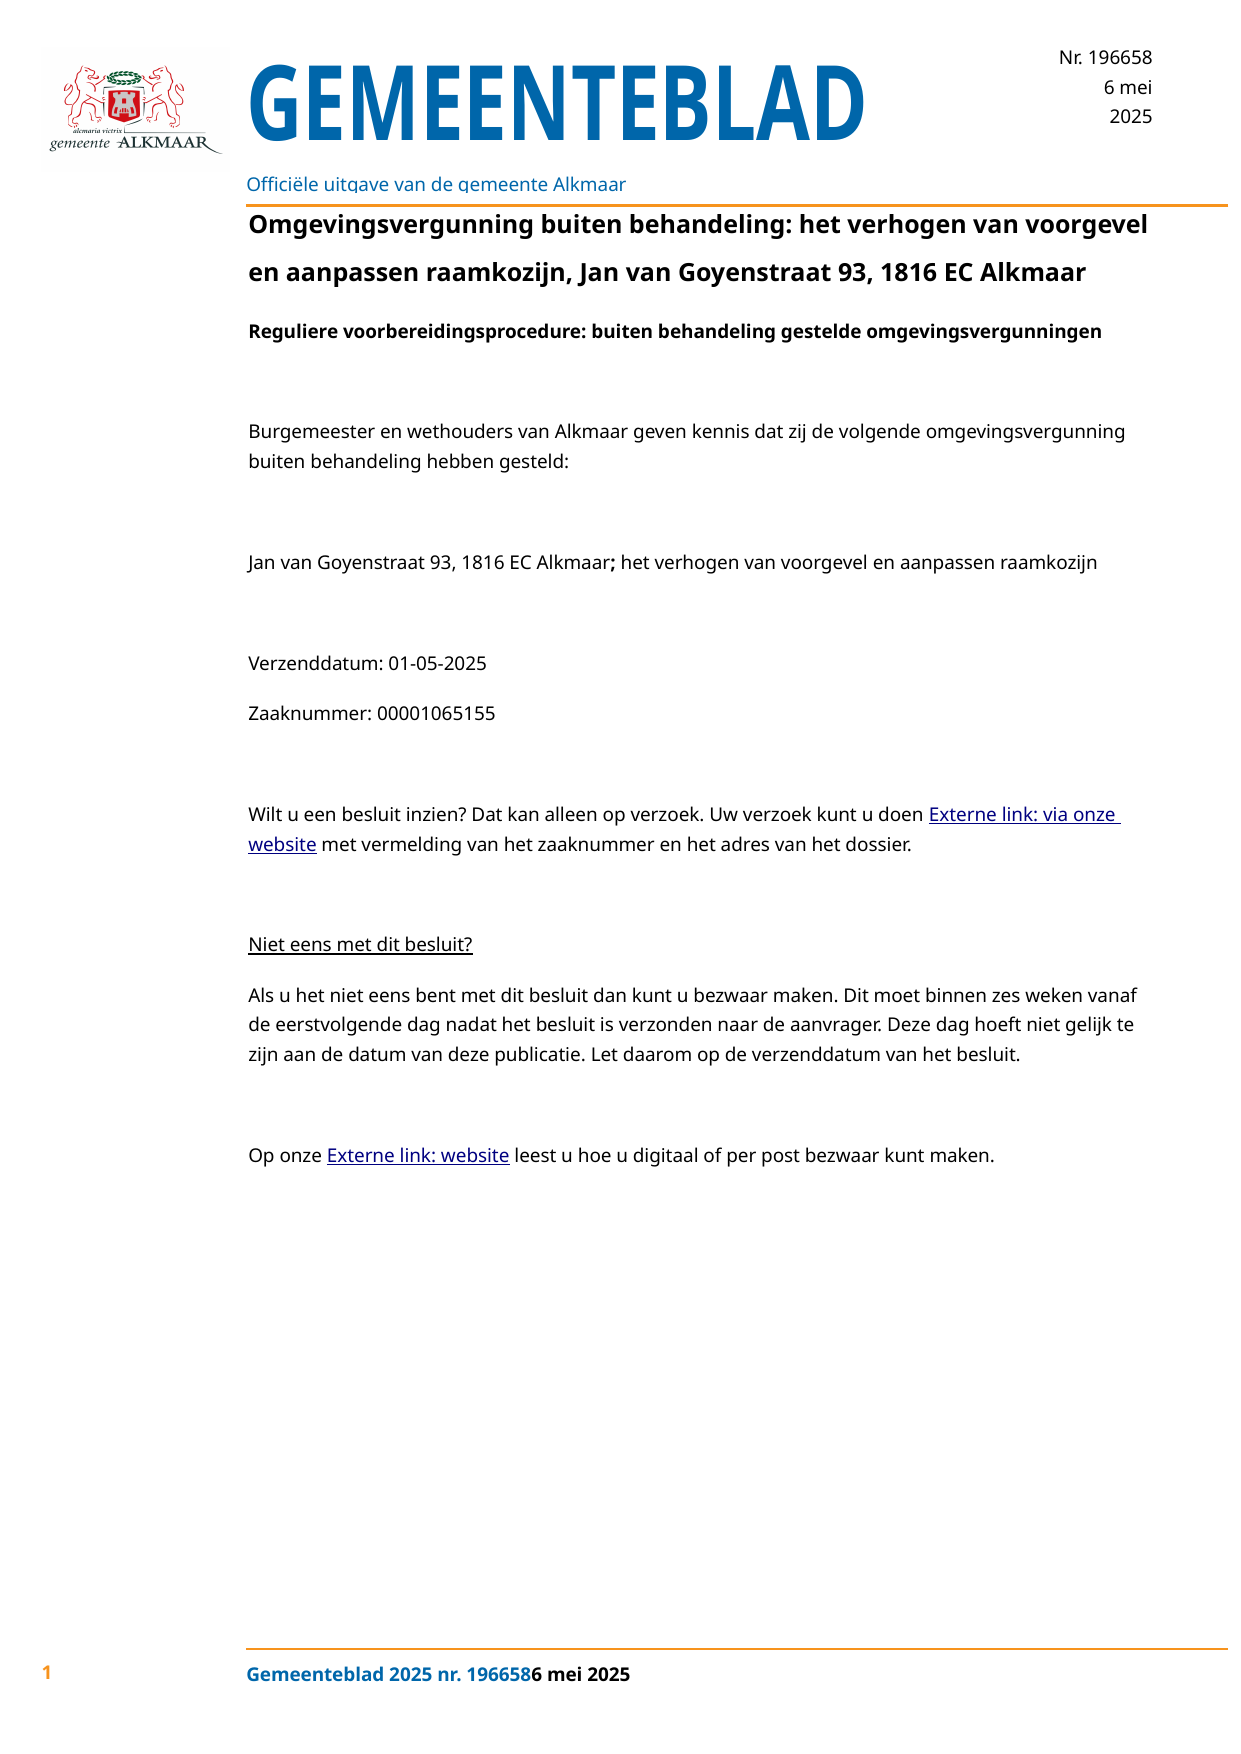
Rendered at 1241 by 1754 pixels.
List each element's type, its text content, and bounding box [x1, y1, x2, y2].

text Verzenddatum: 01-05-2025 [248, 650, 1152, 676]
picture [41, 47, 231, 172]
text Reguliere voorbereidingsprocedure: buiten behandeling gestelde omgevingsvergunningen [248, 318, 1152, 344]
text Burgemeester en wethouders van Alkmaar geven kennis dat zij de volgende omgevingsvergunning buiten behandeling hebben gesteld: [248, 419, 1152, 474]
text Wilt u een besluit inzien? Dat kan alleen op verzoek. Uw verzoek kunt u doen Externe link: via onze website met vermelding van het zaaknummer en het adres van het dossier. [248, 801, 1152, 857]
text Als u het niet eens bent met dit besluit dan kunt u bezwaar maken. Dit moet binnen zes weken vanaf de eerstvolgende dag nadat het besluit is verzonden naar de aanvrager. Deze dag hoeft niet gelijk te zijn aan de datum van deze publicatie. Let daarom op de verzenddatum van het besluit. [248, 982, 1152, 1067]
text Jan van Goyenstraat 93, 1816 EC Alkmaar; het verhogen van voorgevel en aanpassen raamkozijn [248, 549, 1152, 575]
text Op onze Externe link: website leest u hoe u digitaal of per post bezwaar kunt maken. [248, 1142, 1152, 1168]
text Omgevingsvergunning buiten behandeling: het verhogen van voorgevel en aanpassen raamkozijn, Jan van Goyenstraat 93, 1816 EC Alkmaar [248, 207, 1152, 288]
text Niet eens met dit besluit? [248, 932, 1152, 957]
text Zaaknummer: 00001065155 [248, 700, 1152, 726]
